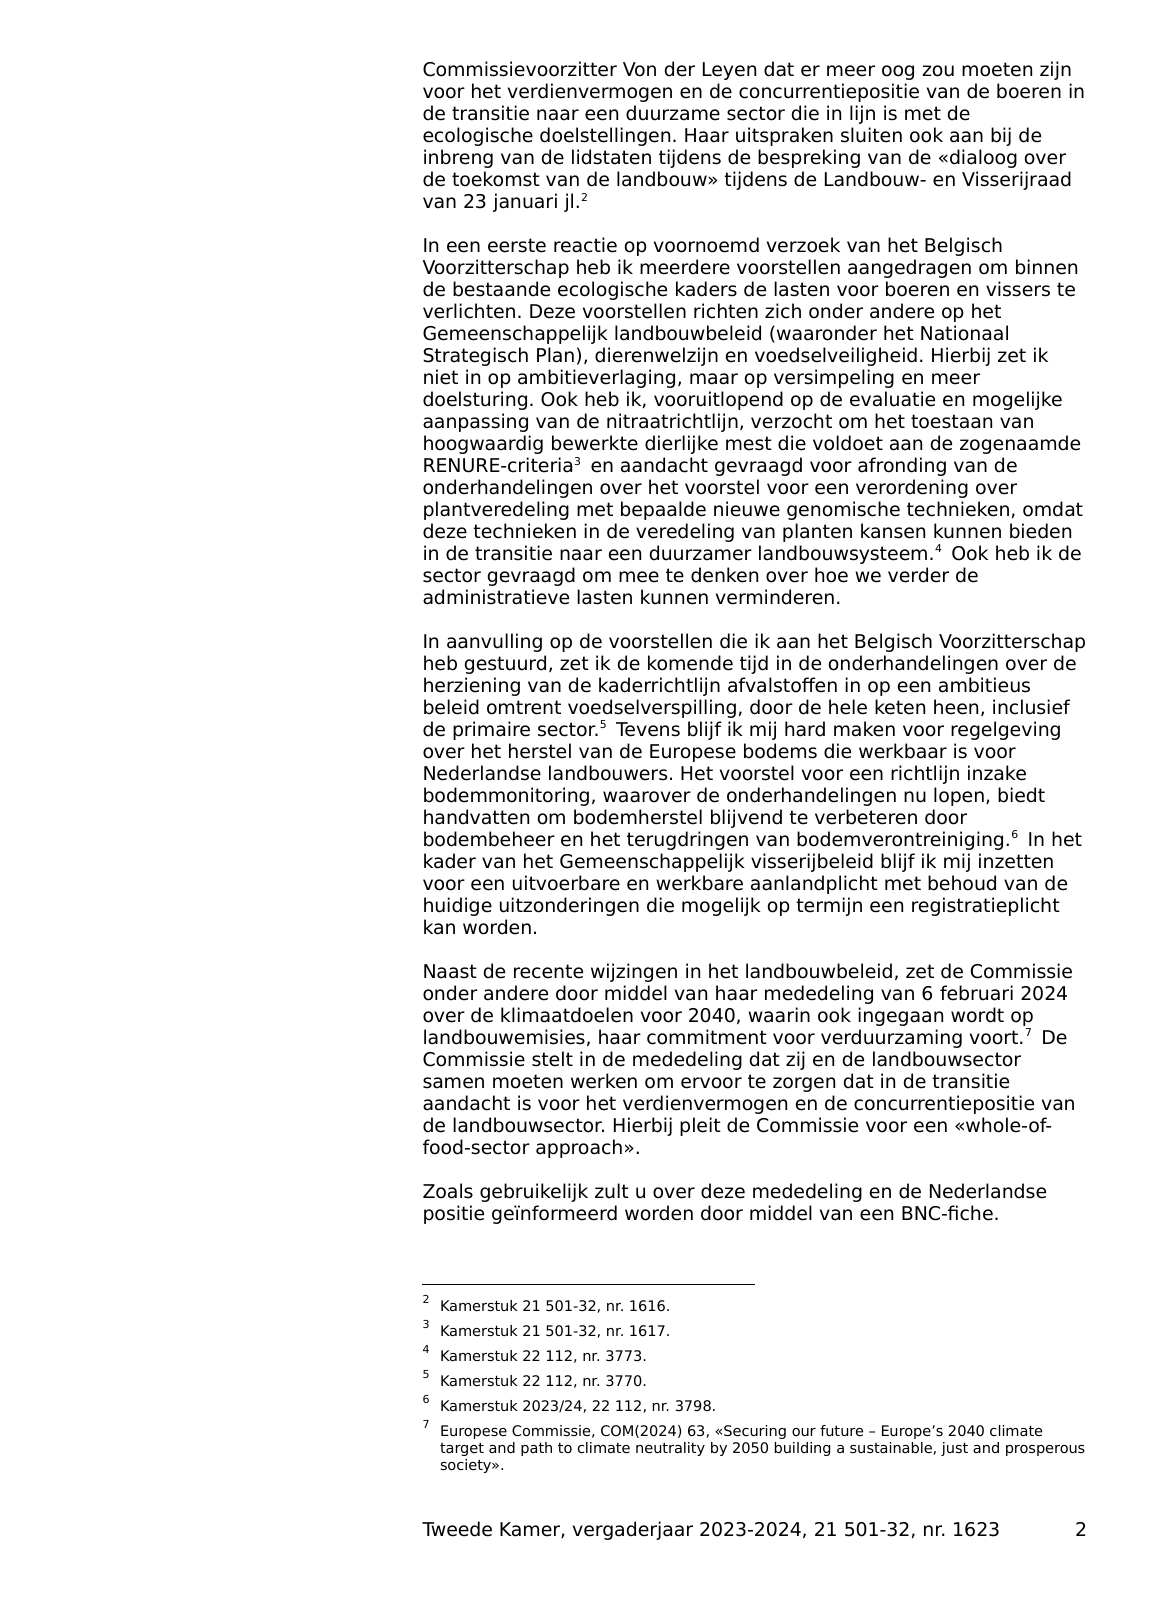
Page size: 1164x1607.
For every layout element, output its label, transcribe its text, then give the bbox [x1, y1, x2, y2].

text Europese Commissie, COM(2024) 63, «Securing our future – Europe’s 2040 climate target and path to climate neutrality by 2050 building a sustainable, just and prosperous society». [422, 1418, 1087, 1474]
text In een eerste reactie op voornoemd verzoek van het Belgisch Voorzitterschap heb ik meerdere voorstellen aangedragen om binnen de bestaande ecologische kaders de lasten voor boeren en vissers te verlichten. Deze voorstellen richten zich onder andere op het Gemeenschappelijk landbouwbeleid (waaronder het Nationaal Strategisch Plan), dierenwelzijn en voedselveiligheid. Hierbij zet ik niet in op ambitieverlaging, maar op versimpeling en meer doelsturing. Ook heb ik, vooruitlopend op de evaluatie en mogelijke aanpassing van de nitraatrichtlijn, verzocht om het toestaan van hoogwaardig bewerkte dierlijke mest die voldoet aan de zogenaamde RENURE-criteria en aandacht gevraagd voor afronding van de onderhandelingen over het voorstel voor een verordening over plantveredeling met bepaalde nieuwe genomische technieken, omdat deze technieken in de veredeling van planten kansen kunnen bieden in de transitie naar een duurzamer landbouwsysteem. Ook heb ik de sector gevraagd om mee te denken over hoe we verder de administratieve lasten kunnen verminderen. [422, 235, 1087, 609]
text Naast de recente wijzingen in het landbouwbeleid, zet de Commissie onder andere door middel van haar mededeling van 6 februari 2024 over de klimaatdoelen voor 2040, waarin ook ingegaan wordt op landbouwemisies, haar commitment voor verduurzaming voort. De Commissie stelt in de mededeling dat zij en de landbouwsector samen moeten werken om ervoor te zorgen dat in de transitie aandacht is voor het verdienvermogen en de concurrentiepositie van de landbouwsector. Hierbij pleit de Commissie voor een «whole-of-food-sector approach». [422, 961, 1087, 1159]
text Commissievoorzitter Von der Leyen dat er meer oog zou moeten zijn voor het verdienvermogen en de concurrentiepositie van de boeren in de transitie naar een duurzame sector die in lijn is met de ecologische doelstellingen. Haar uitspraken sluiten ook aan bij de inbreng van de lidstaten tijdens de bespreking van de «dialoog over de toekomst van de landbouw» tijdens de Landbouw- en Visserijraad van 23 januari jl. [422, 59, 1087, 213]
text Kamerstuk 2023/24, 22 112, nr. 3798. [422, 1393, 1087, 1416]
text Kamerstuk 22 112, nr. 3770. [422, 1368, 1087, 1391]
text Kamerstuk 21 501-32, nr. 1617. [422, 1318, 1087, 1341]
text Kamerstuk 22 112, nr. 3773. [422, 1343, 1087, 1366]
text Zoals gebruikelijk zult u over deze mededeling en de Nederlandse positie geïnformeerd worden door middel van een BNC-fiche. [422, 1181, 1087, 1225]
text In aanvulling op de voorstellen die ik aan het Belgisch Voorzitterschap heb gestuurd, zet ik de komende tijd in de onderhandelingen over de herziening van de kaderrichtlijn afvalstoffen in op een ambitieus beleid omtrent voedselverspilling, door de hele keten heen, inclusief de primaire sector. Tevens blijf ik mij hard maken voor regelgeving over het herstel van de Europese bodems die werkbaar is voor Nederlandse landbouwers. Het voorstel voor een richtlijn inzake bodemmonitoring, waarover de onderhandelingen nu lopen, biedt handvatten om bodemherstel blijvend te verbeteren door bodembeheer en het terugdringen van bodemverontreiniging. In het kader van het Gemeenschappelijk visserijbeleid blijf ik mij inzetten voor een uitvoerbare en werkbare aanlandplicht met behoud van de huidige uitzonderingen die mogelijk op termijn een registratieplicht kan worden. [422, 631, 1087, 939]
text Kamerstuk 21 501-32, nr. 1616. [422, 1293, 1087, 1316]
